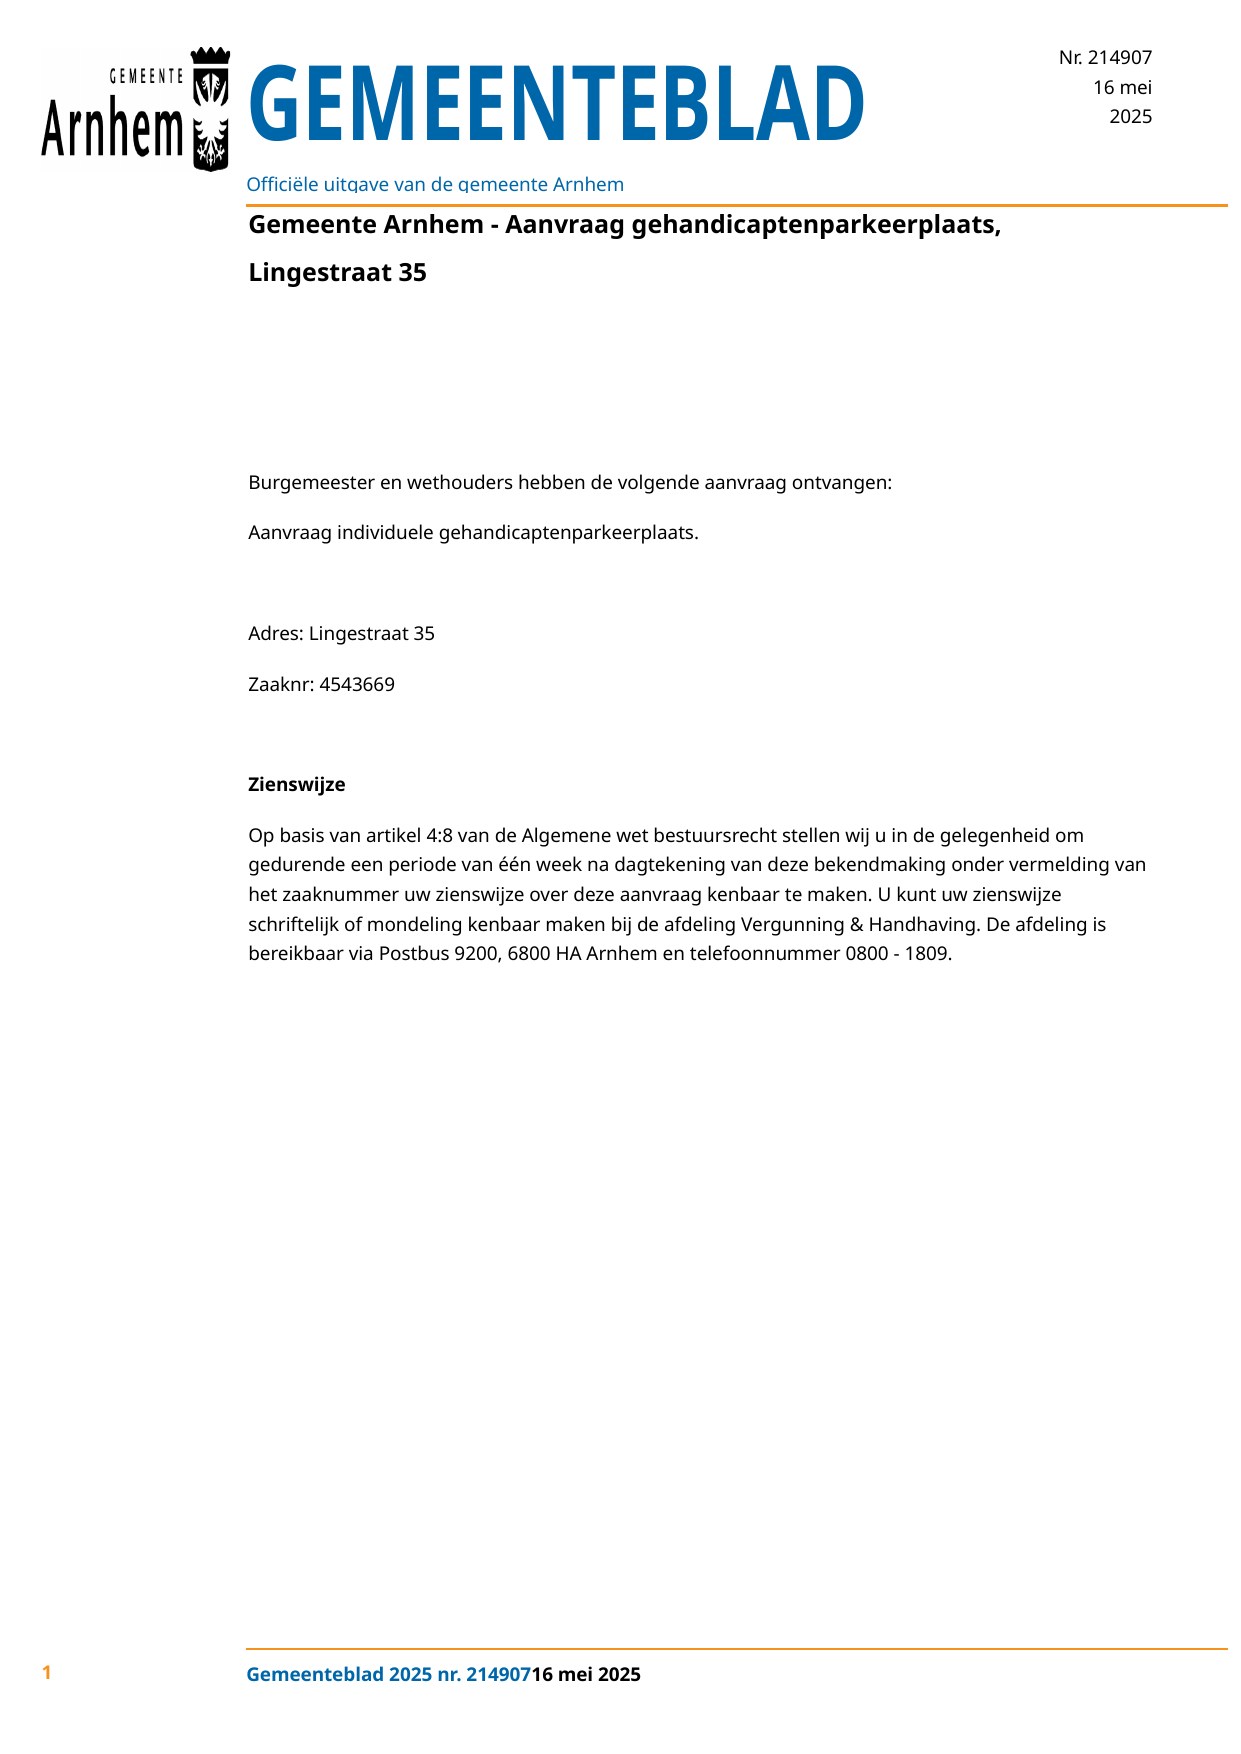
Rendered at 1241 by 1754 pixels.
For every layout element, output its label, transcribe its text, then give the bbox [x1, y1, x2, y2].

picture [41, 47, 231, 172]
text Adres: Lingestraat 35 [248, 620, 1152, 646]
text Burgemeester en wethouders hebben de volgende aanvraag ontvangen: [248, 469, 1152, 495]
text Zienswijze [248, 772, 1152, 797]
text Gemeente Arnhem - Aanvraag gehandicaptenparkeerplaats, Lingestraat 35 [248, 207, 1152, 288]
text Aanvraag individuele gehandicaptenparkeerplaats. [248, 519, 1152, 545]
text Zaaknr: 4543669 [248, 671, 1152, 697]
text Op basis van artikel 4:8 van de Algemene wet bestuursrecht stellen wij u in de gelegenheid om gedurende een periode van één week na dagtekening van deze bekendmaking onder vermelding van het zaaknummer uw zienswijze over deze aanvraag kenbaar te maken. U kunt uw zienswijze schriftelijk of mondeling kenbaar maken bij de afdeling Vergunning & Handhaving. De afdeling is bereikbaar via Postbus 9200, 6800 HA Arnhem en telefoonnummer 0800 - 1809. [248, 822, 1152, 966]
